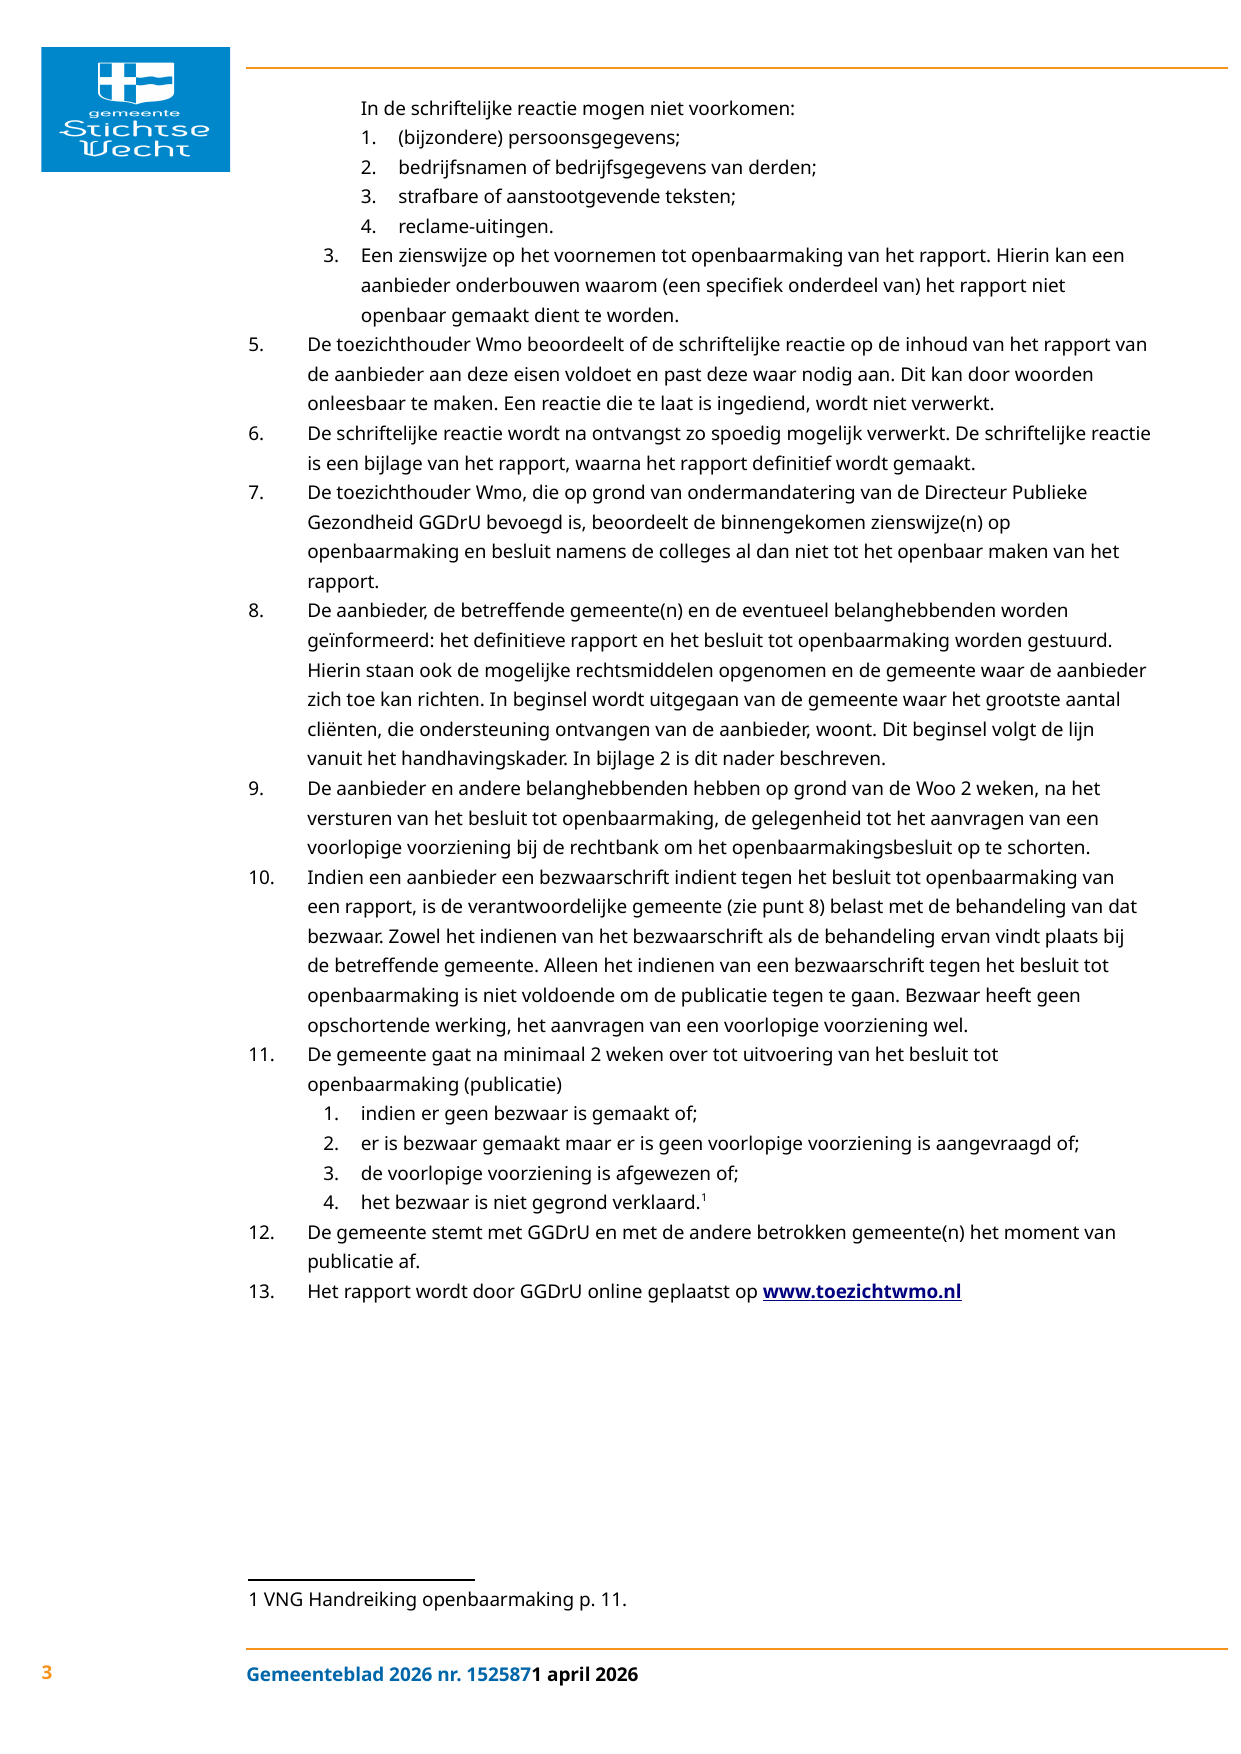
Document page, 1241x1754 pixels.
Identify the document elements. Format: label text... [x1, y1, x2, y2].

list De gemeente stemt met GGDrU en met de andere betrokken gemeente(n) het moment van publicatie af. [248, 1219, 1152, 1274]
picture [99, 63, 135, 101]
list Het rapport wordt door GGDrU online geplaatst op www.toezichtwmo.nl [248, 1278, 1152, 1304]
list (bijzondere) persoonsgegevens; [361, 124, 1152, 150]
list bedrijfsnamen of bedrijfsgegevens van derden; [361, 154, 1152, 180]
list VNG Handreiking openbaarmaking p. 11. [248, 1586, 1152, 1612]
list de voorlopige voorziening is afgewezen of; [323, 1160, 1152, 1186]
list reclame-uitingen. [361, 213, 1152, 239]
list In de schriftelijke reactie mogen niet voorkomen: [323, 95, 1152, 121]
list De toezichthouder Wmo beoordeelt of de schriftelijke reactie op de inhoud van het rapport van de aanbieder aan deze eisen voldoet en past deze waar nodig aan. Dit kan door woorden onleesbaar te maken. Een reactie die te laat is ingediend, wordt niet verwerkt. [248, 331, 1152, 416]
list indien er geen bezwaar is gemaakt of; [323, 1101, 1152, 1126]
list De aanbieder en andere belanghebbenden hebben op grond van de Woo 2 weken, na het versturen van het besluit tot openbaarmaking, de gelegenheid tot het aanvragen van een voorlopige voorziening bij de rechtbank om het openbaarmakingsbesluit op te schorten. [248, 775, 1152, 860]
list Een zienswijze op het voornemen tot openbaarmaking van het rapport. Hierin kan een aanbieder onderbouwen waarom (een specifiek onderdeel van) het rapport niet openbaar gemaakt dient te worden. [323, 243, 1152, 328]
list De aanbieder, de betreffende gemeente(n) en de eventueel belanghebbenden worden geïnformeerd: het definitieve rapport en het besluit tot openbaarmaking worden gestuurd. Hierin staan ook de mogelijke rechtsmiddelen opgenomen en de gemeente waar de aanbieder zich toe kan richten. In beginsel wordt uitgegaan van de gemeente waar het grootste aantal cliënten, die ondersteuning ontvangen van de aanbieder, woont. Dit beginsel volgt de lijn vanuit het handhavingskader. In bijlage 2 is dit nader beschreven. [248, 598, 1152, 771]
list De gemeente gaat na minimaal 2 weken over tot uitvoering van het besluit tot openbaarmaking (publicatie) [248, 1041, 1152, 1097]
list strafbare of aanstootgevende teksten; [361, 183, 1152, 209]
list er is bezwaar gemaakt maar er is geen voorlopige voorziening is aangevraagd of; [323, 1130, 1152, 1156]
list het bezwaar is niet gegrond verklaard. [323, 1189, 1152, 1215]
picture [137, 63, 174, 103]
list De schriftelijke reactie wordt na ontvangst zo spoedig mogelijk verwerkt. De schriftelijke reactie is een bijlage van het rapport, waarna het rapport definitief wordt gemaakt. [248, 420, 1152, 476]
list Indien een aanbieder een bezwaarschrift indient tegen het besluit tot openbaarmaking van een rapport, is de verantwoordelijke gemeente (zie punt 8) belast met de behandeling van dat bezwaar. Zowel het indienen van het bezwaarschrift als de behandeling ervan vindt plaats bij de betreffende gemeente. Alleen het indienen van een bezwaarschrift tegen het besluit tot openbaarmaking is niet voldoende om de publicatie tegen te gaan. Bezwaar heeft geen opschortende werking, het aanvragen van een voorlopige voorziening wel. [248, 864, 1152, 1038]
list De toezichthouder Wmo, die op grond van ondermandatering van de Directeur Publieke Gezondheid GGDrU bevoegd is, beoordeelt de binnengekomen zienswijze(n) op openbaarmaking en besluit namens de colleges al dan niet tot het openbaar maken van het rapport. [248, 479, 1152, 594]
